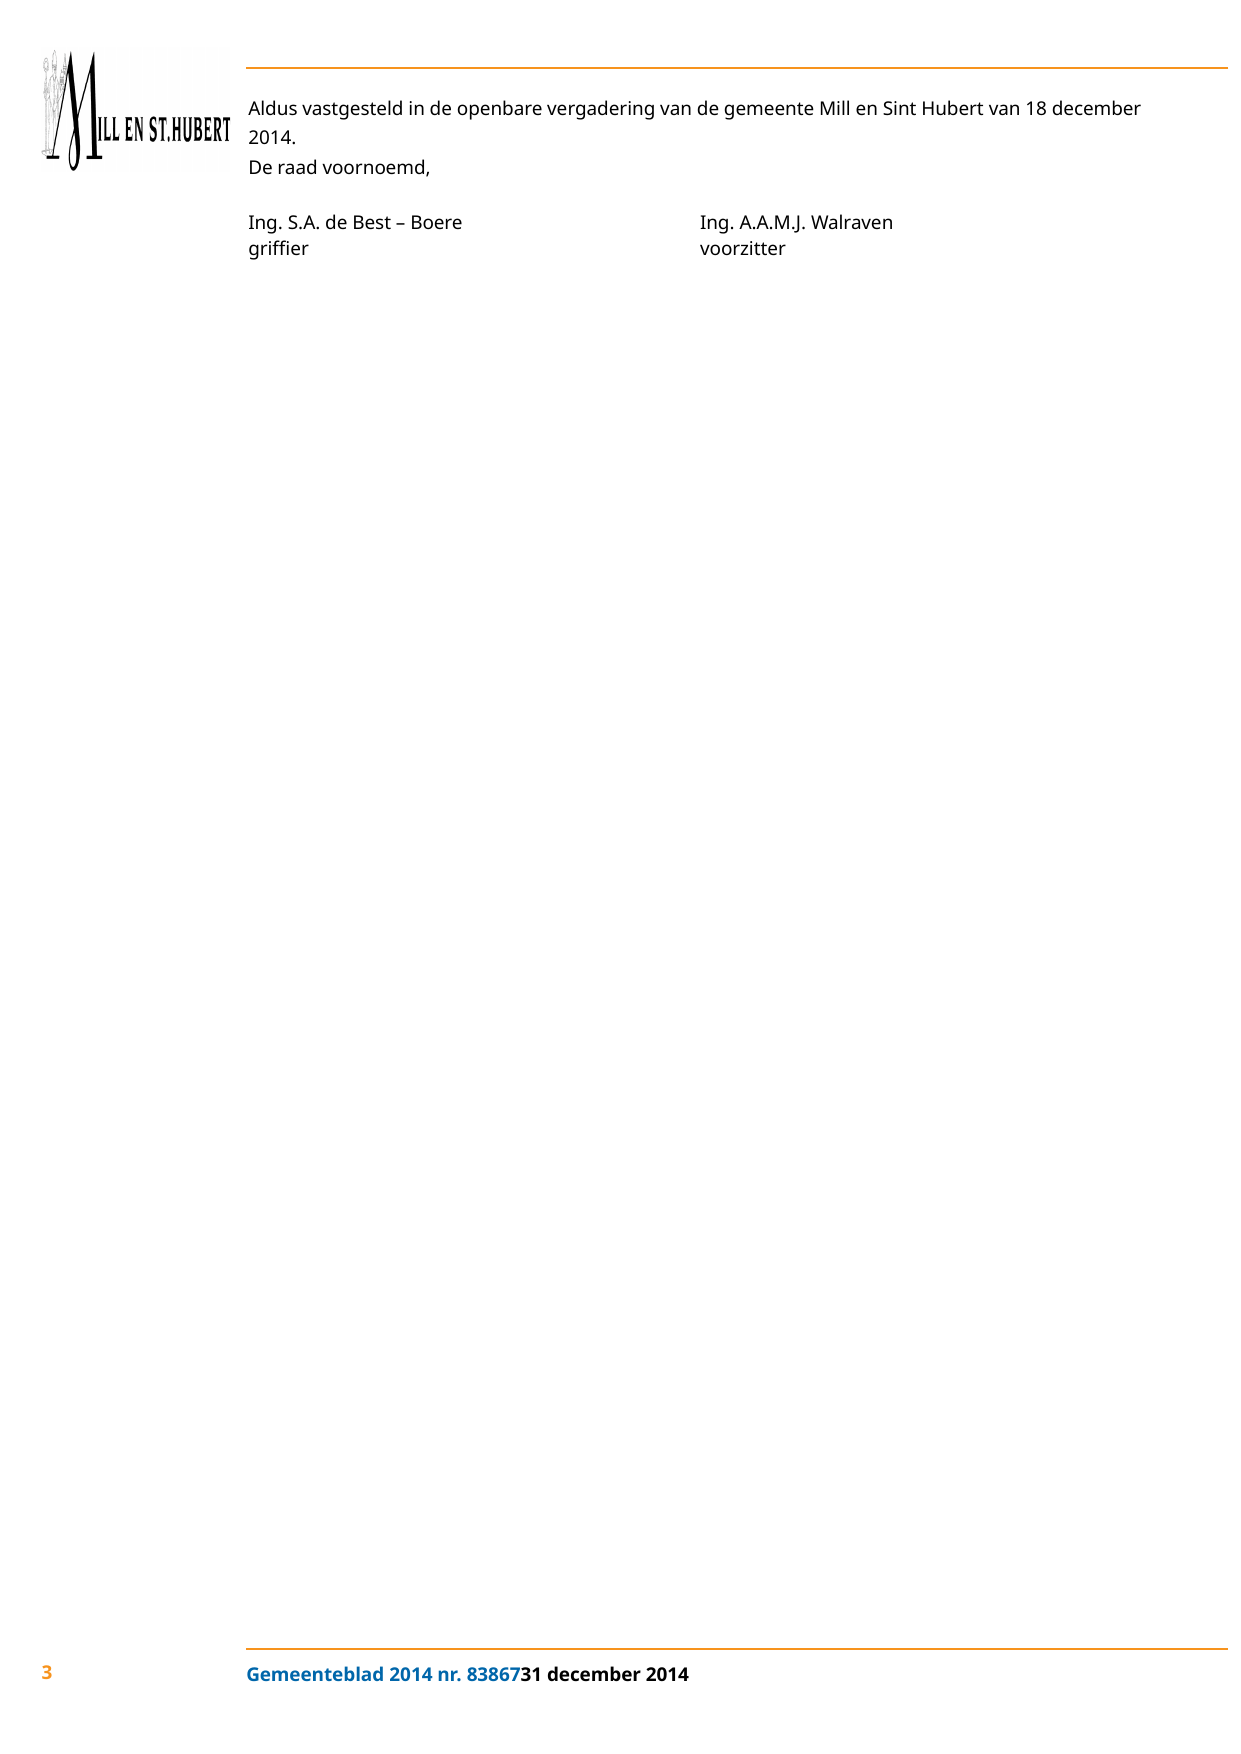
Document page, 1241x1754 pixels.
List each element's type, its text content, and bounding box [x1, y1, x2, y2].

table_cell griffier [248, 235, 700, 261]
table_cell [248, 364, 627, 389]
picture [41, 47, 231, 172]
table_cell voorzitter [700, 235, 1152, 261]
table_cell [628, 364, 1152, 389]
table_header Ing. S.A. de Best – Boere [248, 209, 700, 235]
text De raad voornoemd, [248, 154, 1152, 180]
table_header Ing. A.A.M.J. Walraven [700, 209, 1152, 235]
table_cell [628, 338, 1152, 364]
table_cell [248, 338, 627, 364]
table_header [628, 312, 1152, 338]
table_header [248, 312, 627, 338]
text Aldus vastgesteld in de openbare vergadering van de gemeente Mill en Sint Hubert van 18 december 2014. [248, 95, 1152, 150]
